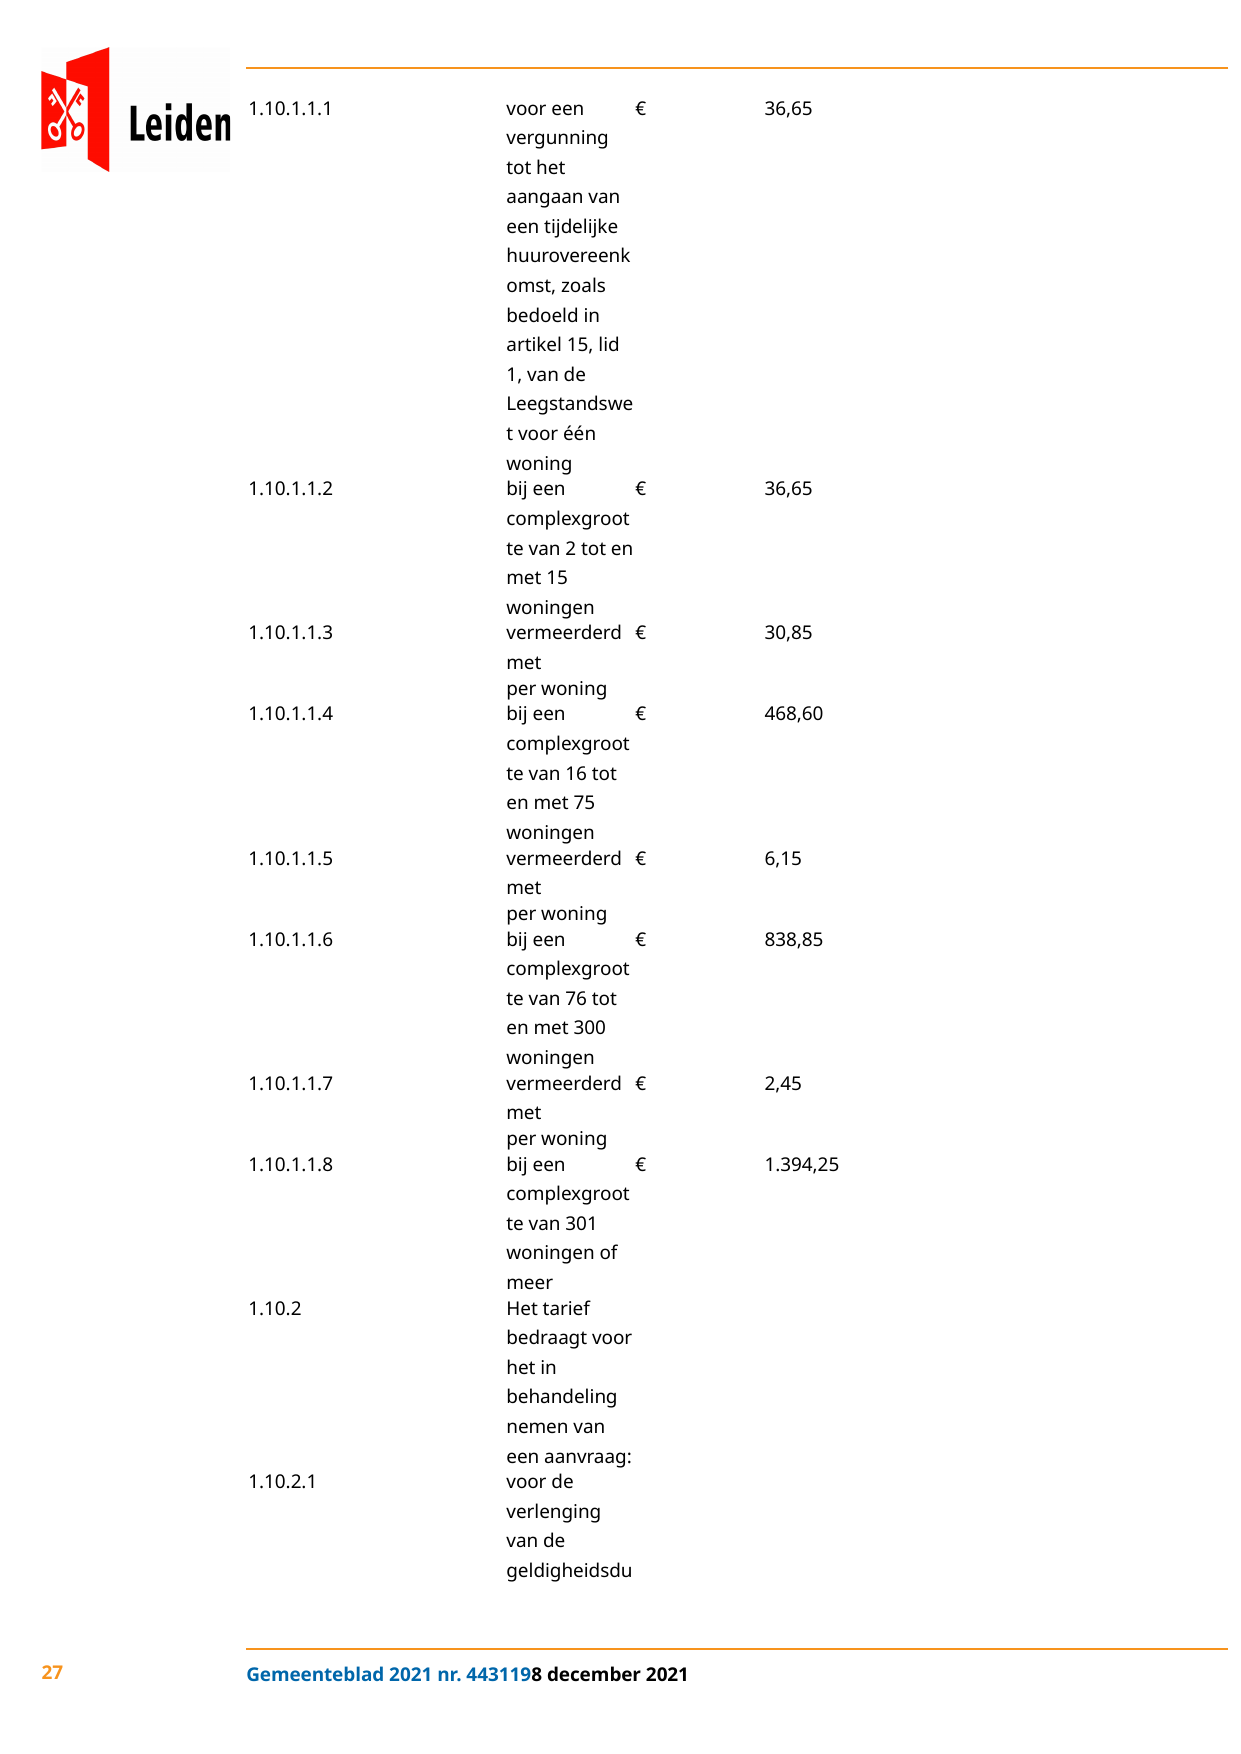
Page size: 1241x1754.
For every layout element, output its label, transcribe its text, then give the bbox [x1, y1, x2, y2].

table_cell [635, 675, 764, 701]
table_cell per woning [506, 1125, 635, 1151]
table_cell 30,85 [764, 620, 1022, 675]
table_cell Het tarief bedraagt voor het in behandeling nemen van een aanvraag: [506, 1295, 635, 1468]
table_cell [764, 1469, 1022, 1583]
table_cell bij een complexgrootte van 76 tot en met 300 woningen [506, 926, 635, 1070]
table_cell 1.10.1.1.7 [248, 1070, 506, 1125]
table_cell 1.394,25 [764, 1151, 1022, 1295]
table_cell € [635, 1151, 764, 1295]
table_cell 36,65 [764, 476, 1022, 619]
table_cell 2,45 [764, 1070, 1022, 1125]
table_cell € [635, 1070, 764, 1125]
table_cell vermeerderd met [506, 845, 635, 900]
table_cell [635, 1295, 764, 1468]
table_cell vermeerderd met [506, 620, 635, 675]
table_cell [248, 900, 506, 926]
table_cell voor de verlenging van de geldigheidsdu [506, 1469, 635, 1583]
table_cell per woning [506, 675, 635, 701]
table_cell € [635, 701, 764, 845]
table_cell bij een complexgrootte van 301 woningen of meer [506, 1151, 635, 1295]
table_cell bij een complexgrootte van 2 tot en met 15 woningen [506, 476, 635, 619]
table_cell € [635, 620, 764, 675]
table_cell € [635, 476, 764, 619]
table_cell 1.10.1.1.1 [248, 95, 506, 476]
table_cell € [635, 845, 764, 900]
table_cell [635, 1125, 764, 1151]
table_cell [635, 900, 764, 926]
table_cell per woning [506, 900, 635, 926]
table_cell 6,15 [764, 845, 1022, 900]
table_cell 1.10.1.1.5 [248, 845, 506, 900]
table_cell [764, 675, 1022, 701]
table_cell 36,65 [764, 95, 1022, 476]
table_cell 1.10.2.1 [248, 1469, 506, 1583]
table_cell 1.10.2 [248, 1295, 506, 1468]
table_cell [635, 1469, 764, 1583]
table_cell € [635, 926, 764, 1070]
table_cell 1.10.1.1.8 [248, 1151, 506, 1295]
table_cell [248, 675, 506, 701]
table_cell 1.10.1.1.2 [248, 476, 506, 619]
picture [41, 47, 231, 172]
table_cell 838,85 [764, 926, 1022, 1070]
table_cell vermeerderd met [506, 1070, 635, 1125]
table_cell 1.10.1.1.3 [248, 620, 506, 675]
table_cell [764, 1125, 1022, 1151]
table_cell 1.10.1.1.4 [248, 701, 506, 845]
table_cell [248, 1125, 506, 1151]
table_cell [764, 900, 1022, 926]
table_cell voor een vergunning tot het aangaan van een tijdelijke huurovereenkomst, zoals bedoeld in artikel 15, lid 1, van de Leegstandswet voor één woning [506, 95, 635, 476]
table_cell 1.10.1.1.6 [248, 926, 506, 1070]
table_cell 468,60 [764, 701, 1022, 845]
table_cell [764, 1295, 1022, 1468]
table_cell bij een complexgrootte van 16 tot en met 75 woningen [506, 701, 635, 845]
table_cell € [635, 95, 764, 476]
